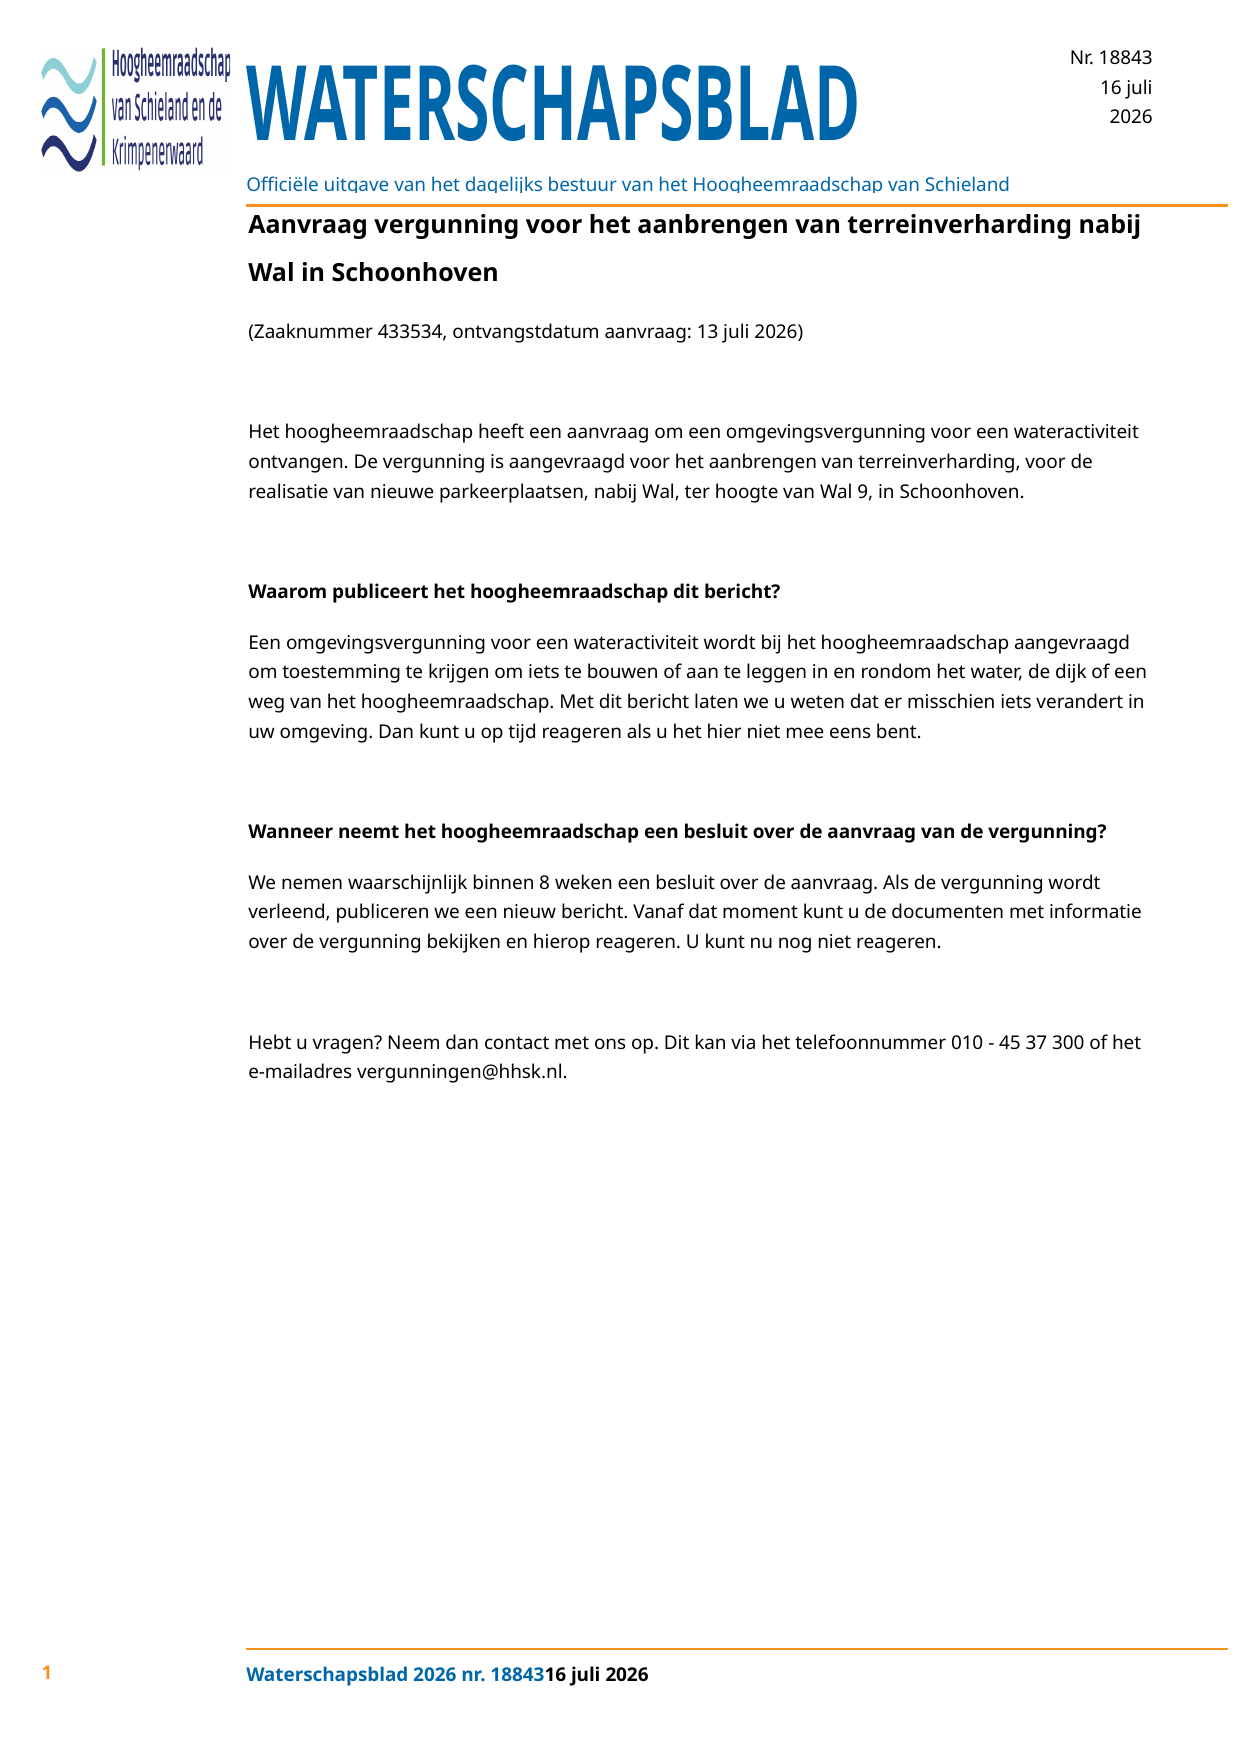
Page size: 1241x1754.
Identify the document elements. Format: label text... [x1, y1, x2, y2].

text (Zaaknummer 433534, ontvangstdatum aanvraag: 13 juli 2026) [248, 318, 1152, 344]
text We nemen waarschijnlijk binnen 8 weken een besluit over de aanvraag. Als de vergunning wordt verleend, publiceren we een nieuw bericht. Vanaf dat moment kunt u de documenten met informatie over de vergunning bekijken en hierop reageren. U kunt nu nog niet reageren. [248, 869, 1152, 954]
text Waarom publiceert het hoogheemraadschap dit bericht? [248, 579, 1152, 604]
text Het hoogheemraadschap heeft een aanvraag om een omgevingsvergunning voor een wateractiviteit ontvangen. De vergunning is aangevraagd voor het aanbrengen van terreinverharding, voor de realisatie van nieuwe parkeerplaatsen, nabij Wal, ter hoogte van Wal 9, in Schoonhoven. [248, 419, 1152, 504]
text Een omgevingsvergunning voor een wateractiviteit wordt bij het hoogheemraadschap aangevraagd om toestemming te krijgen om iets te bouwen of aan te leggen in en rondom het water, de dijk of een weg van het hoogheemraadschap. Met dit bericht laten we u weten dat er misschien iets verandert in uw omgeving. Dan kunt u op tijd reageren als u het hier niet mee eens bent. [248, 629, 1152, 744]
picture [41, 47, 231, 172]
text Wanneer neemt het hoogheemraadschap een besluit over de aanvraag van de vergunning? [248, 819, 1152, 844]
text Hebt u vragen? Neem dan contact met ons op. Dit kan via het telefoonnummer 010 - 45 37 300 of het e-mailadres vergunningen@hhsk.nl. [248, 1029, 1152, 1084]
text Aanvraag vergunning voor het aanbrengen van terreinverharding nabij Wal in Schoonhoven [248, 207, 1152, 288]
